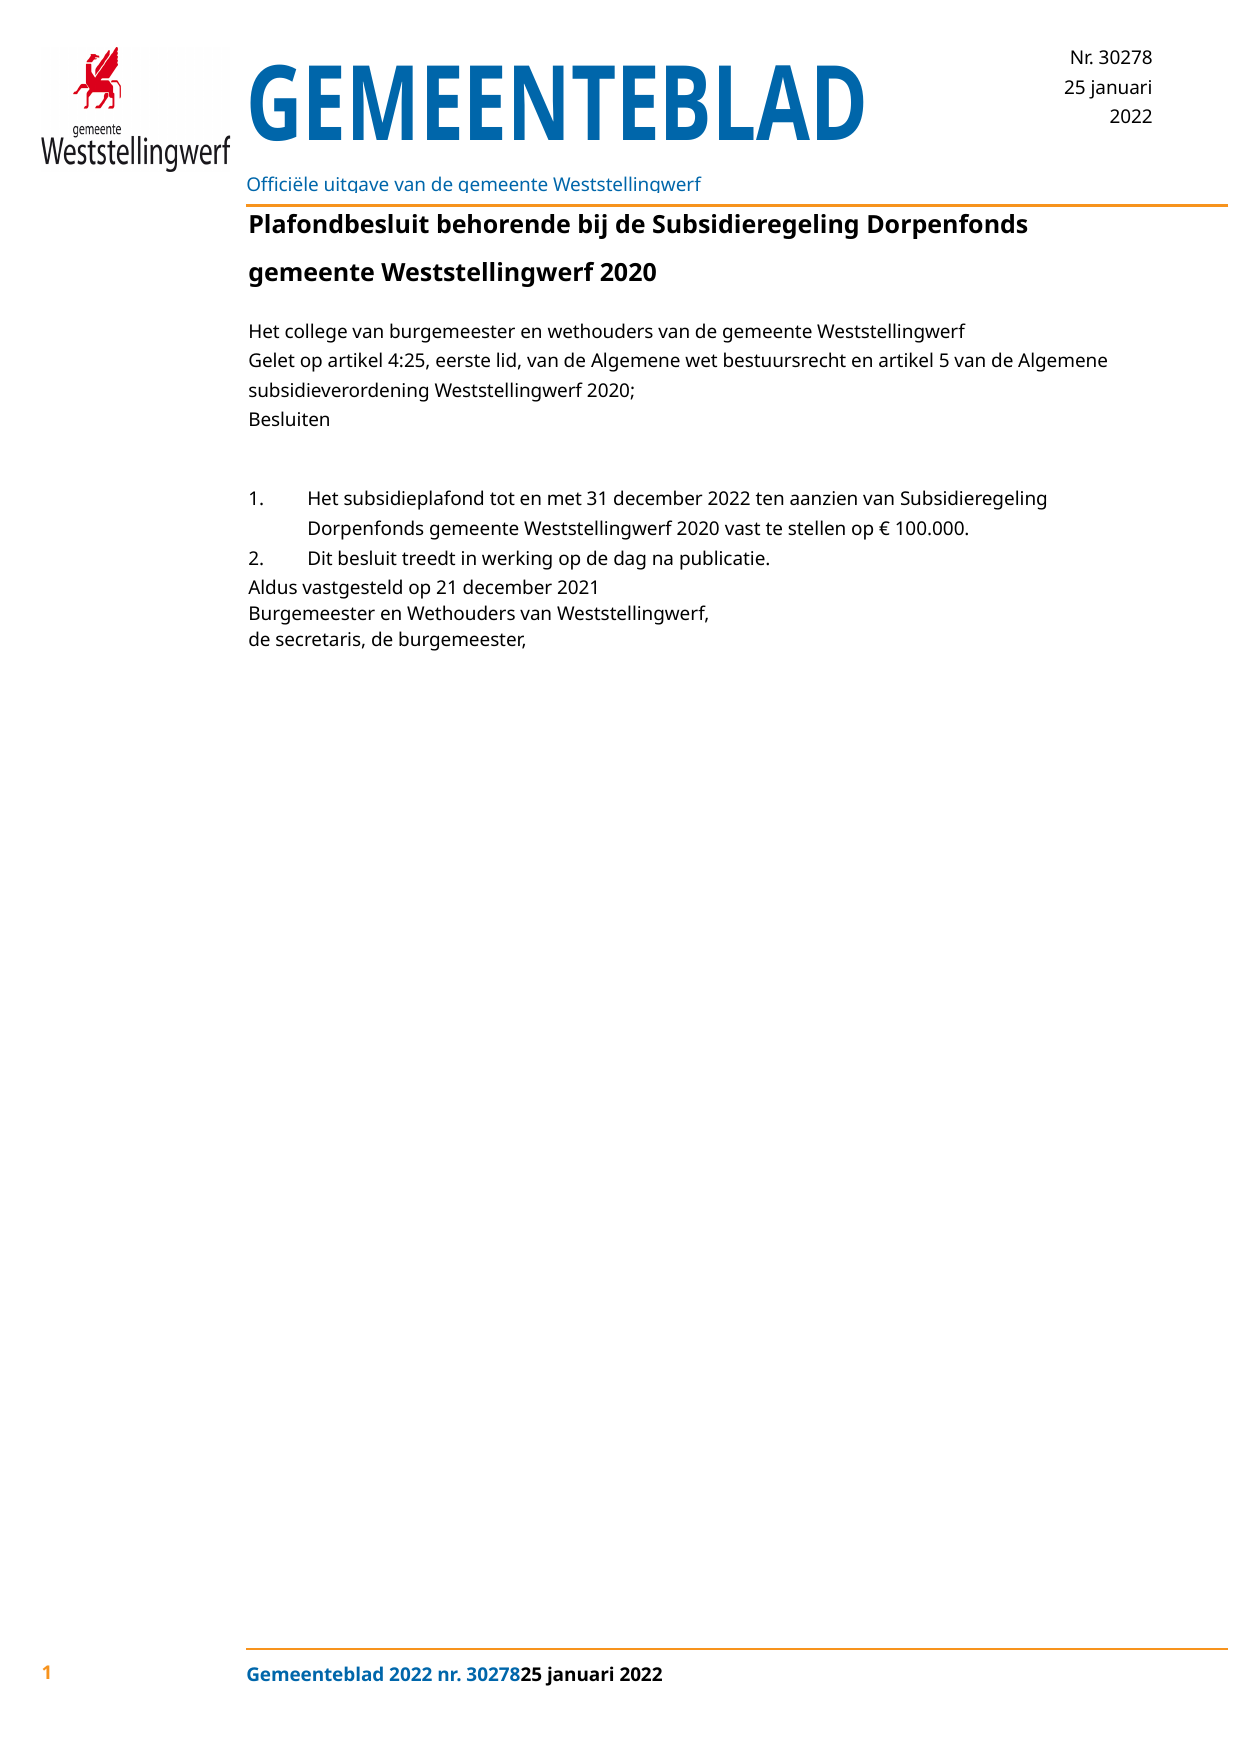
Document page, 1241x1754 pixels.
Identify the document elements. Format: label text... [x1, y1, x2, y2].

list Dit besluit treedt in werking op de dag na publicatie. [248, 545, 1152, 570]
text Plafondbesluit behorende bij de Subsidieregeling Dorpenfonds gemeente Weststellingwerf 2020 [248, 207, 1152, 288]
text Burgemeester en Wethouders van Weststellingwerf, [248, 600, 1152, 626]
text Besluiten [248, 407, 1152, 432]
text Het college van burgemeester en wethouders van de gemeente Weststellingwerf [248, 318, 1152, 344]
picture [41, 47, 231, 172]
text Aldus vastgesteld op 21 december 2021 [248, 574, 1152, 600]
text de secretaris, de burgemeester, [248, 626, 1152, 651]
text Gelet op artikel 4:25, eerste lid, van de Algemene wet bestuursrecht en artikel 5 van de Algemene subsidieverordening Weststellingwerf 2020; [248, 347, 1152, 403]
list Het subsidieplafond tot en met 31 december 2022 ten aanzien van Subsidieregeling Dorpenfonds gemeente Weststellingwerf 2020 vast te stellen op € 100.000. [248, 486, 1152, 541]
